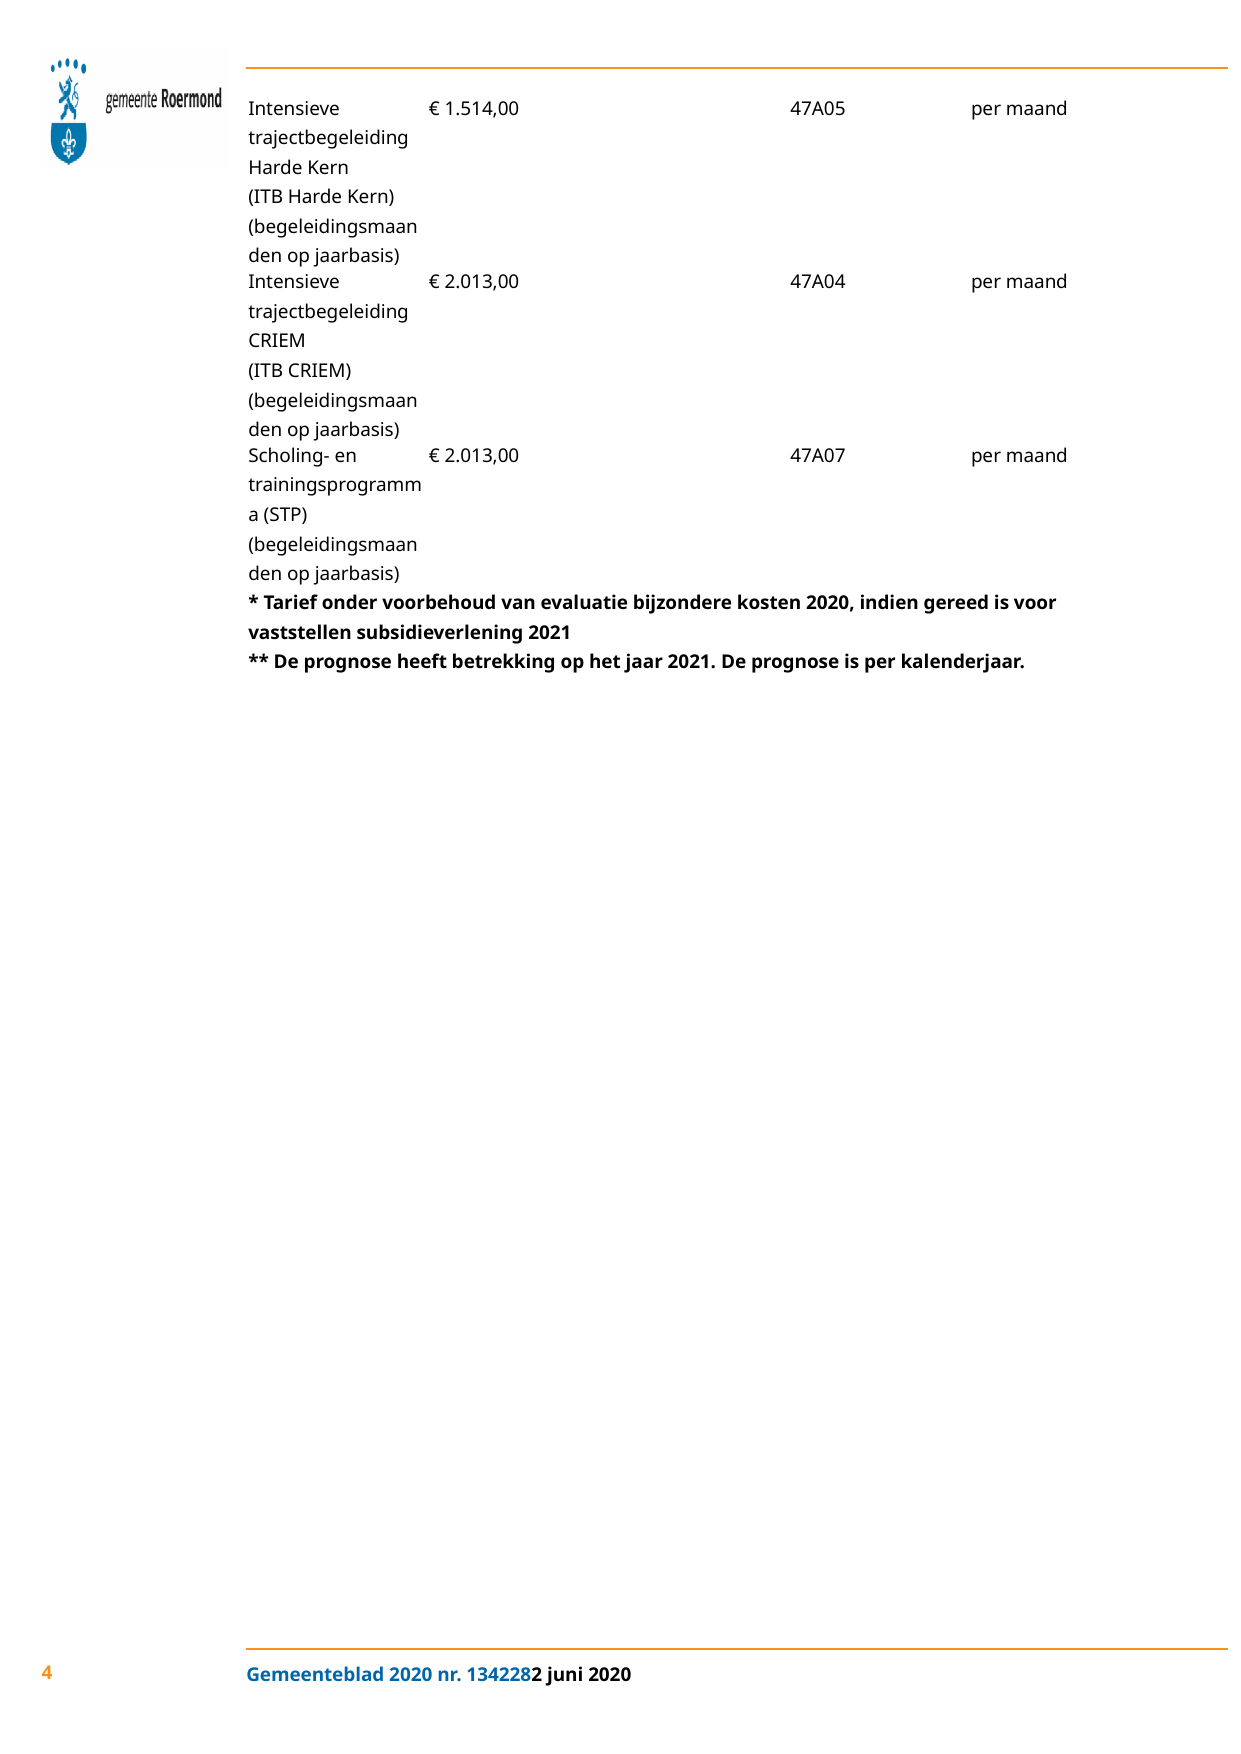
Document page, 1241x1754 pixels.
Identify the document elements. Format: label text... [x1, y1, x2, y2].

text ** De prognose heeft betrekking op het jaar 2021. De prognose is per kalenderjaar. [248, 648, 1152, 674]
picture [41, 47, 231, 172]
table_cell per maand [971, 442, 1152, 586]
table_cell [609, 269, 790, 442]
table_cell € 2.013,00 [429, 269, 609, 442]
table_cell Intensieve trajectbegeleiding Harde Kern (ITB Harde Kern) (begeleidingsmaanden op jaarbasis) [248, 95, 429, 268]
table_cell € 2.013,00 [429, 442, 609, 586]
table_cell per maand [971, 269, 1152, 442]
text * Tarief onder voorbehoud van evaluatie bijzondere kosten 2020, indien gereed is voor vaststellen subsidieverlening 2021 [248, 589, 1152, 645]
table_cell [609, 442, 790, 586]
table_cell Scholing- en trainingsprogramma (STP) (begeleidingsmaanden op jaarbasis) [248, 442, 429, 586]
table_cell per maand [971, 95, 1152, 268]
table_cell 47A05 [790, 95, 971, 268]
table_cell 47A04 [790, 269, 971, 442]
table_cell Intensieve trajectbegeleiding CRIEM (ITB CRIEM) (begeleidingsmaanden op jaarbasis) [248, 269, 429, 442]
table_cell € 1.514,00 [429, 95, 609, 268]
table_cell [609, 95, 790, 268]
table_cell 47A07 [790, 442, 971, 586]
